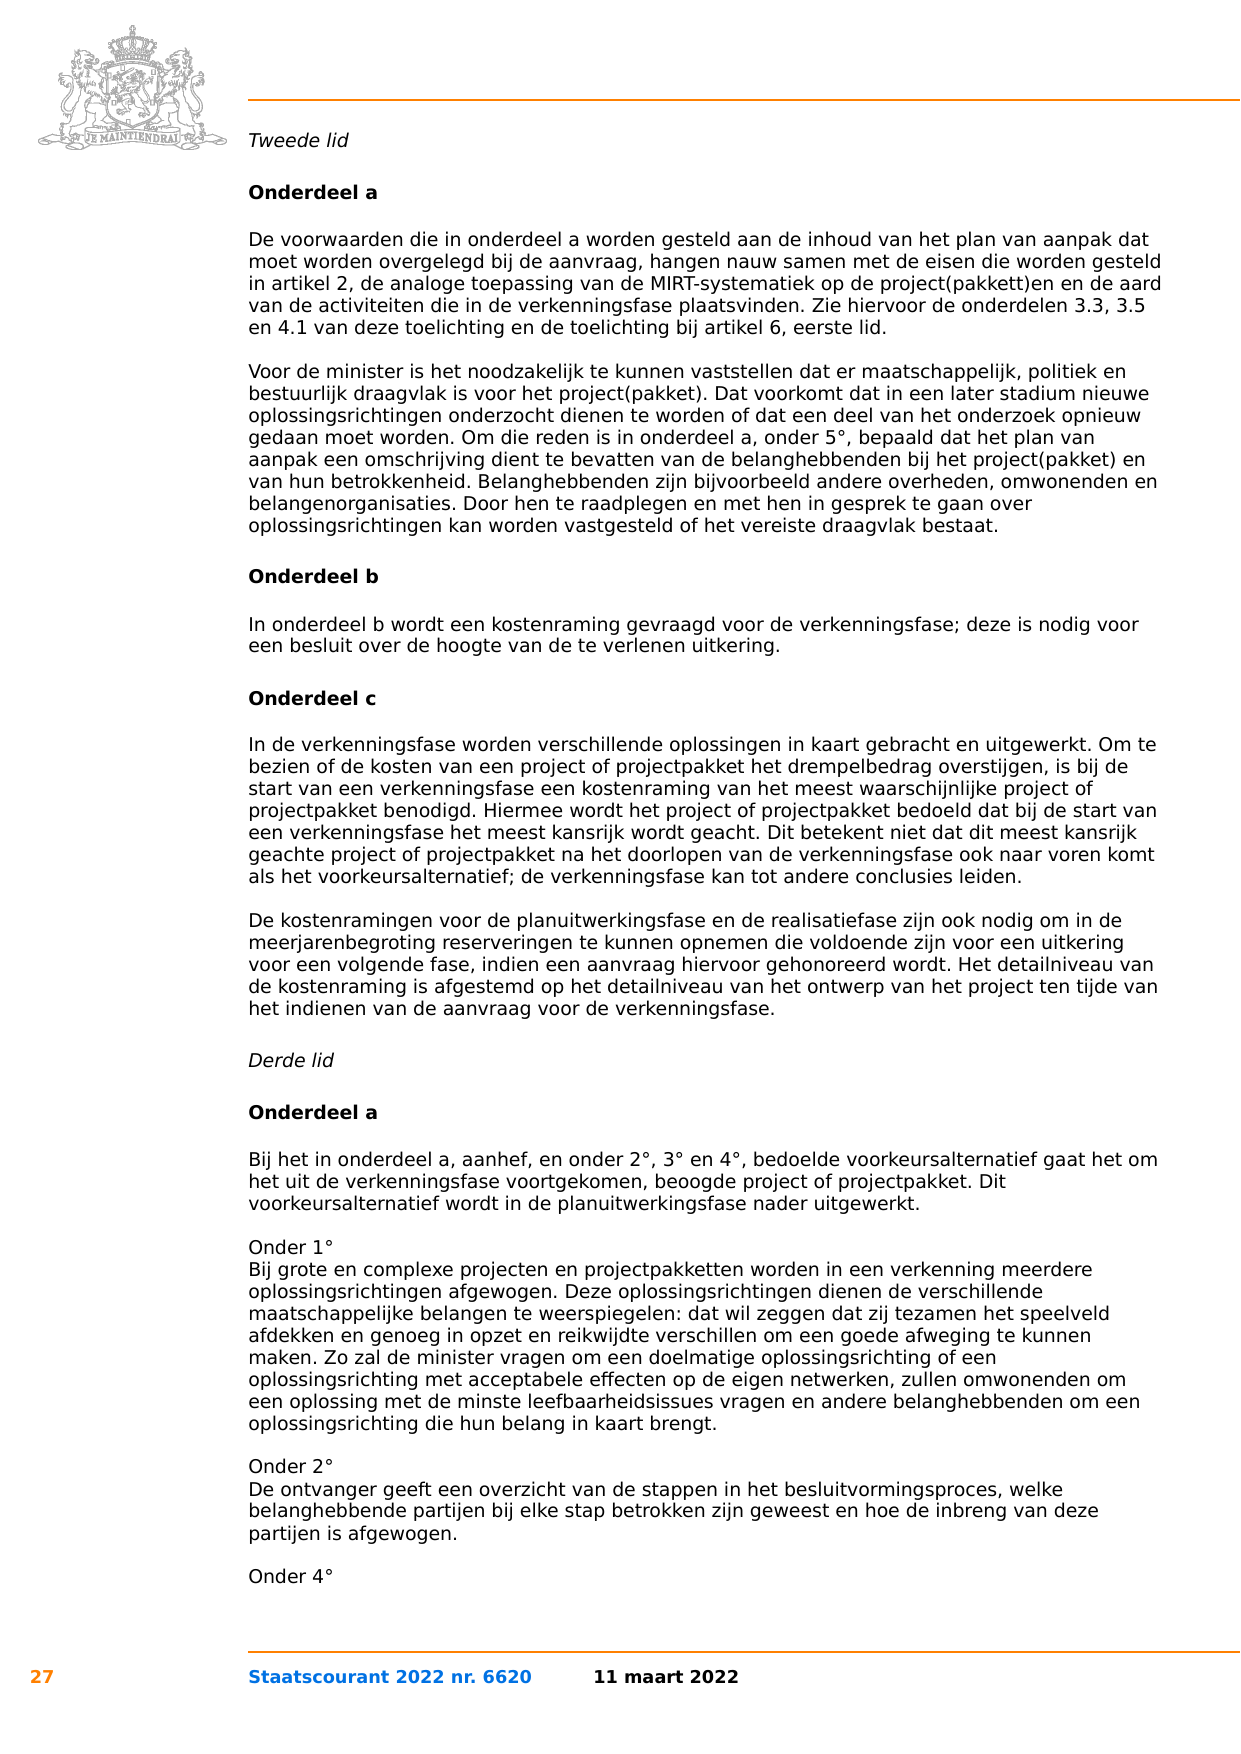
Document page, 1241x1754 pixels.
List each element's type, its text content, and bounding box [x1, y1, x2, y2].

text Bij grote en complexe projecten en projectpakketten worden in een verkenning meerdere oplossingsrichtingen afgewogen. Deze oplossingsrichtingen dienen de verschillende maatschappelijke belangen te weerspiegelen: dat wil zeggen dat zij tezamen het speelveld afdekken en genoeg in opzet en reikwijdte verschillen om een goede afweging te kunnen maken. Zo zal de minister vragen om een doelmatige oplossingsrichting of een oplossingsrichting met acceptabele effecten op de eigen netwerken, zullen omwonenden om een oplossing met de minste leefbaarheidsissues vragen en andere belanghebbenden om een oplossingsrichting die hun belang in kaart brengt. [248, 1259, 1163, 1434]
subtitle Derde lid [248, 1050, 1163, 1072]
text In onderdeel b wordt een kostenraming gevraagd voor de verkenningsfase; deze is nodig voor een besluit over de hoogte van de te verlenen uitkering. [248, 613, 1163, 657]
text Bij het in onderdeel a, aanhef, en onder 2°, 3° en 4°, bedoelde voorkeursalternatief gaat het om het uit de verkenningsfase voortgekomen, beoogde project of projectpakket. Dit voorkeursalternatief wordt in de planuitwerkingsfase nader uitgewerkt. [248, 1149, 1163, 1215]
subtitle Onderdeel c [248, 687, 1163, 709]
text De kostenramingen voor de planuitwerkingsfase en de realisatiefase zijn ook nodig om in de meerjarenbegroting reserveringen te kunnen opnemen die voldoende zijn voor een uitkering voor een volgende fase, indien een aanvraag hiervoor gehonoreerd wordt. Het detailniveau van de kostenraming is afgestemd op het detailniveau van het ontwerp van het project ten tijde van het indienen van de aanvraag voor de verkenningsfase. [248, 910, 1163, 1020]
text De ontvanger geeft een overzicht van de stappen in het besluitvormingsproces, welke belanghebbende partijen bij elke stap betrokken zijn geweest en hoe de inbreng van deze partijen is afgewogen. [248, 1478, 1163, 1544]
text Onder 4° [248, 1566, 1163, 1588]
subtitle Onderdeel a [248, 182, 1163, 204]
subtitle Onderdeel a [248, 1102, 1163, 1124]
subtitle Tweede lid [248, 130, 1163, 152]
picture [38, 25, 227, 150]
text In de verkenningsfase worden verschillende oplossingen in kaart gebracht en uitgewerkt. Om te bezien of de kosten van een project of projectpakket het drempelbedrag overstijgen, is bij de start van een verkenningsfase een kostenraming van het meest waarschijnlijke project of projectpakket benodigd. Hiermee wordt het project of projectpakket bedoeld dat bij de start van een verkenningsfase het meest kansrijk wordt geacht. Dit betekent niet dat dit meest kansrijk geachte project of projectpakket na het doorlopen van de verkenningsfase ook naar voren komt als het voorkeursalternatief; de verkenningsfase kan tot andere conclusies leiden. [248, 734, 1163, 888]
subtitle Onderdeel b [248, 566, 1163, 588]
text Onder 1° [248, 1237, 1163, 1259]
text De voorwaarden die in onderdeel a worden gesteld aan de inhoud van het plan van aanpak dat moet worden overgelegd bij de aanvraag, hangen nauw samen met de eisen die worden gesteld in artikel 2, de analoge toepassing van de MIRT-systematiek op de project(pakkett)en en de aard van de activiteiten die in de verkenningsfase plaatsvinden. Zie hiervoor de onderdelen 3.3, 3.5 en 4.1 van deze toelichting en de toelichting bij artikel 6, eerste lid. [248, 229, 1163, 339]
text Voor de minister is het noodzakelijk te kunnen vaststellen dat er maatschappelijk, politiek en bestuurlijk draagvlak is voor het project(pakket). Dat voorkomt dat in een later stadium nieuwe oplossingsrichtingen onderzocht dienen te worden of dat een deel van het onderzoek opnieuw gedaan moet worden. Om die reden is in onderdeel a, onder 5°, bepaald dat het plan van aanpak een omschrijving dient te bevatten van de belanghebbenden bij het project(pakket) en van hun betrokkenheid. Belanghebbenden zijn bijvoorbeeld andere overheden, omwonenden en belangenorganisaties. Door hen te raadplegen en met hen in gesprek te gaan over oplossingsrichtingen kan worden vastgesteld of het vereiste draagvlak bestaat. [248, 361, 1163, 536]
text Onder 2° [248, 1456, 1163, 1478]
